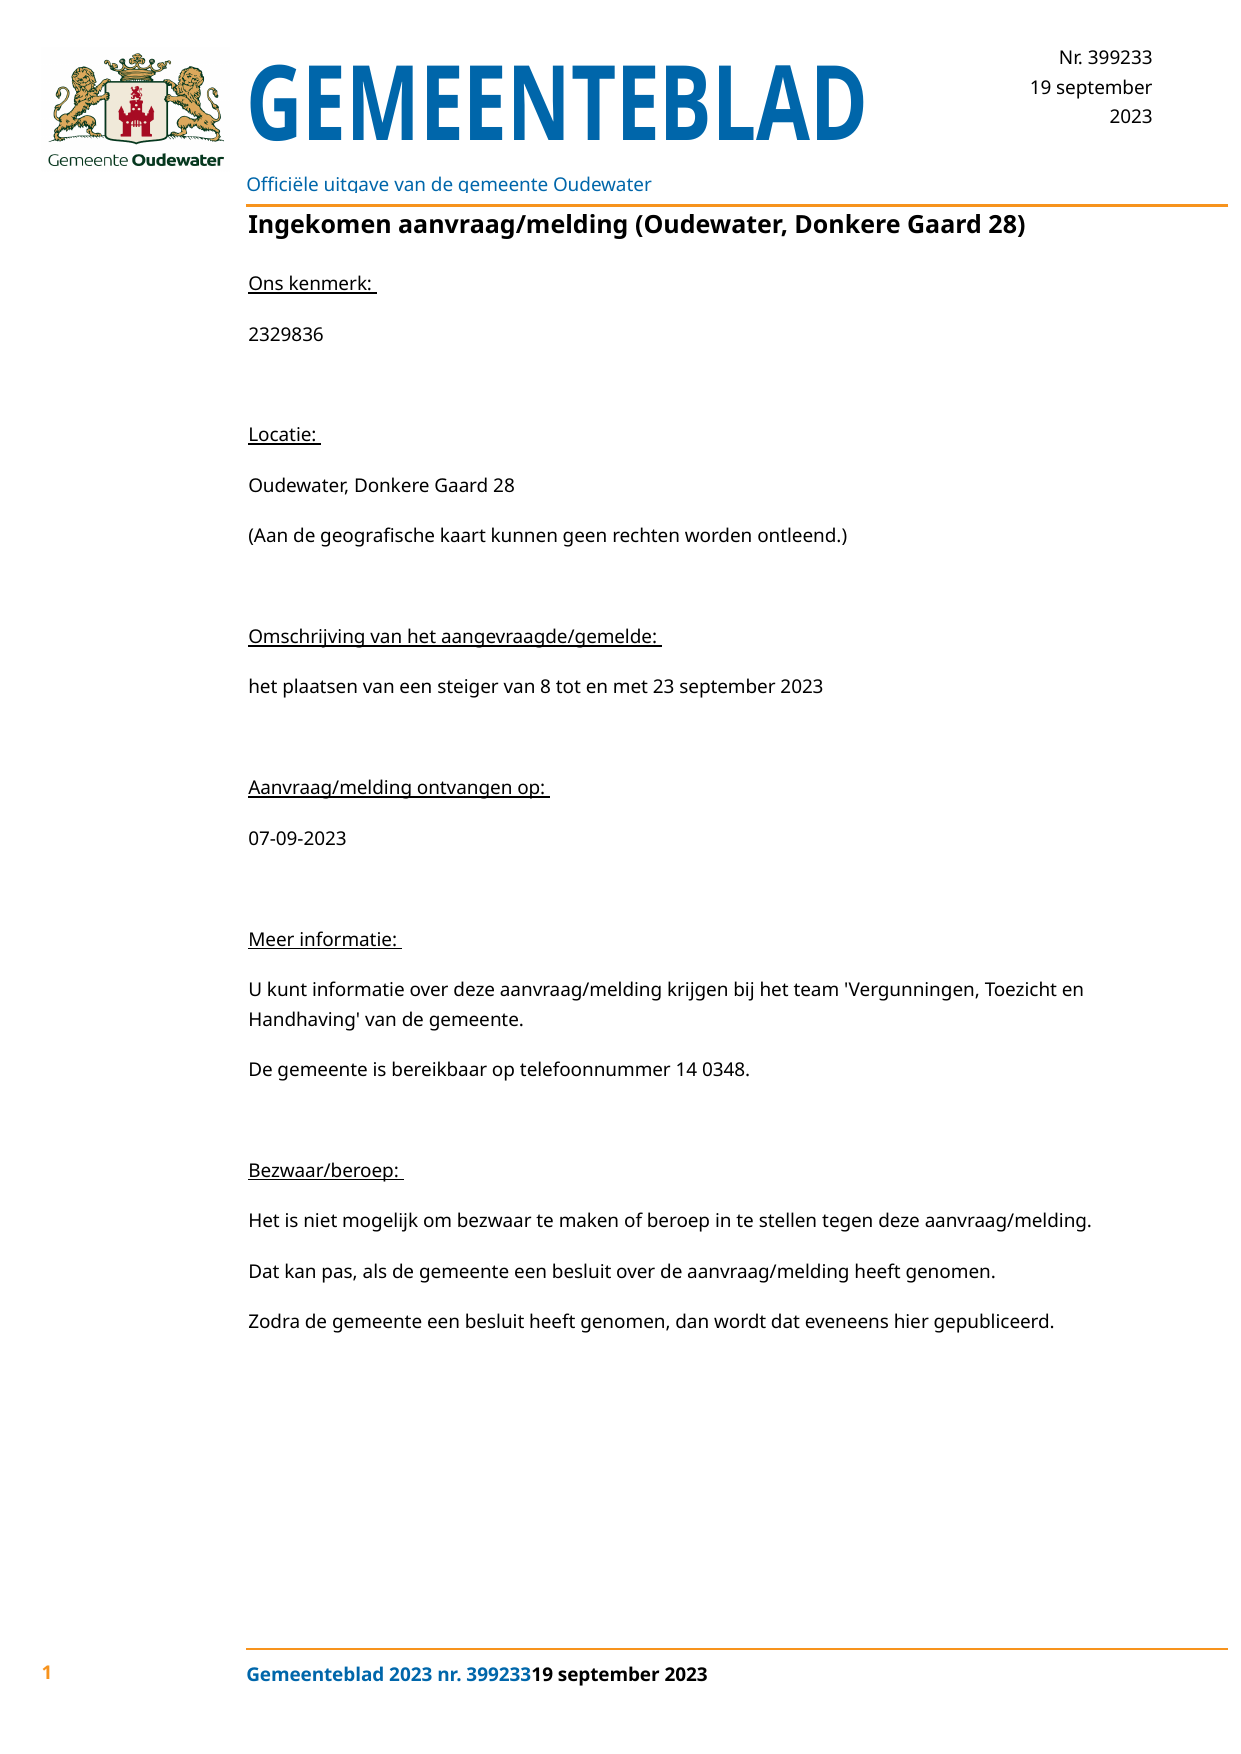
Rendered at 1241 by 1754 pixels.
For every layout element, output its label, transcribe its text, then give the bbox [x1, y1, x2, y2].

text het plaatsen van een steiger van 8 tot en met 23 september 2023 [248, 674, 1152, 699]
text Omschrijving van het aangevraagde/gemelde: [248, 623, 1152, 649]
text Het is niet mogelijk om bezwaar te maken of beroep in te stellen tegen deze aanvraag/melding. [248, 1207, 1152, 1233]
text 07-09-2023 [248, 825, 1152, 851]
text 2329836 [248, 321, 1152, 346]
text Ingekomen aanvraag/melding (Oudewater, Donkere Gaard 28) [248, 207, 1152, 241]
text Locatie: [248, 422, 1152, 447]
picture [41, 47, 231, 172]
text Bezwaar/beroep: [248, 1157, 1152, 1183]
text U kunt informatie over deze aanvraag/melding krijgen bij het team 'Vergunningen, Toezicht en Handhaving' van de gemeente. [248, 976, 1152, 1031]
text (Aan de geografische kaart kunnen geen rechten worden ontleend.) [248, 522, 1152, 548]
text Dat kan pas, als de gemeente een besluit over de aanvraag/melding heeft genomen. [248, 1258, 1152, 1283]
text Oudewater, Donkere Gaard 28 [248, 472, 1152, 498]
text Zodra de gemeente een besluit heeft genomen, dan wordt dat eveneens hier gepubliceerd. [248, 1308, 1152, 1334]
text Ons kenmerk: [248, 270, 1152, 296]
text Meer informatie: [248, 926, 1152, 951]
text Aanvraag/melding ontvangen op: [248, 774, 1152, 800]
text De gemeente is bereikbaar op telefoonnummer 14 0348. [248, 1056, 1152, 1082]
